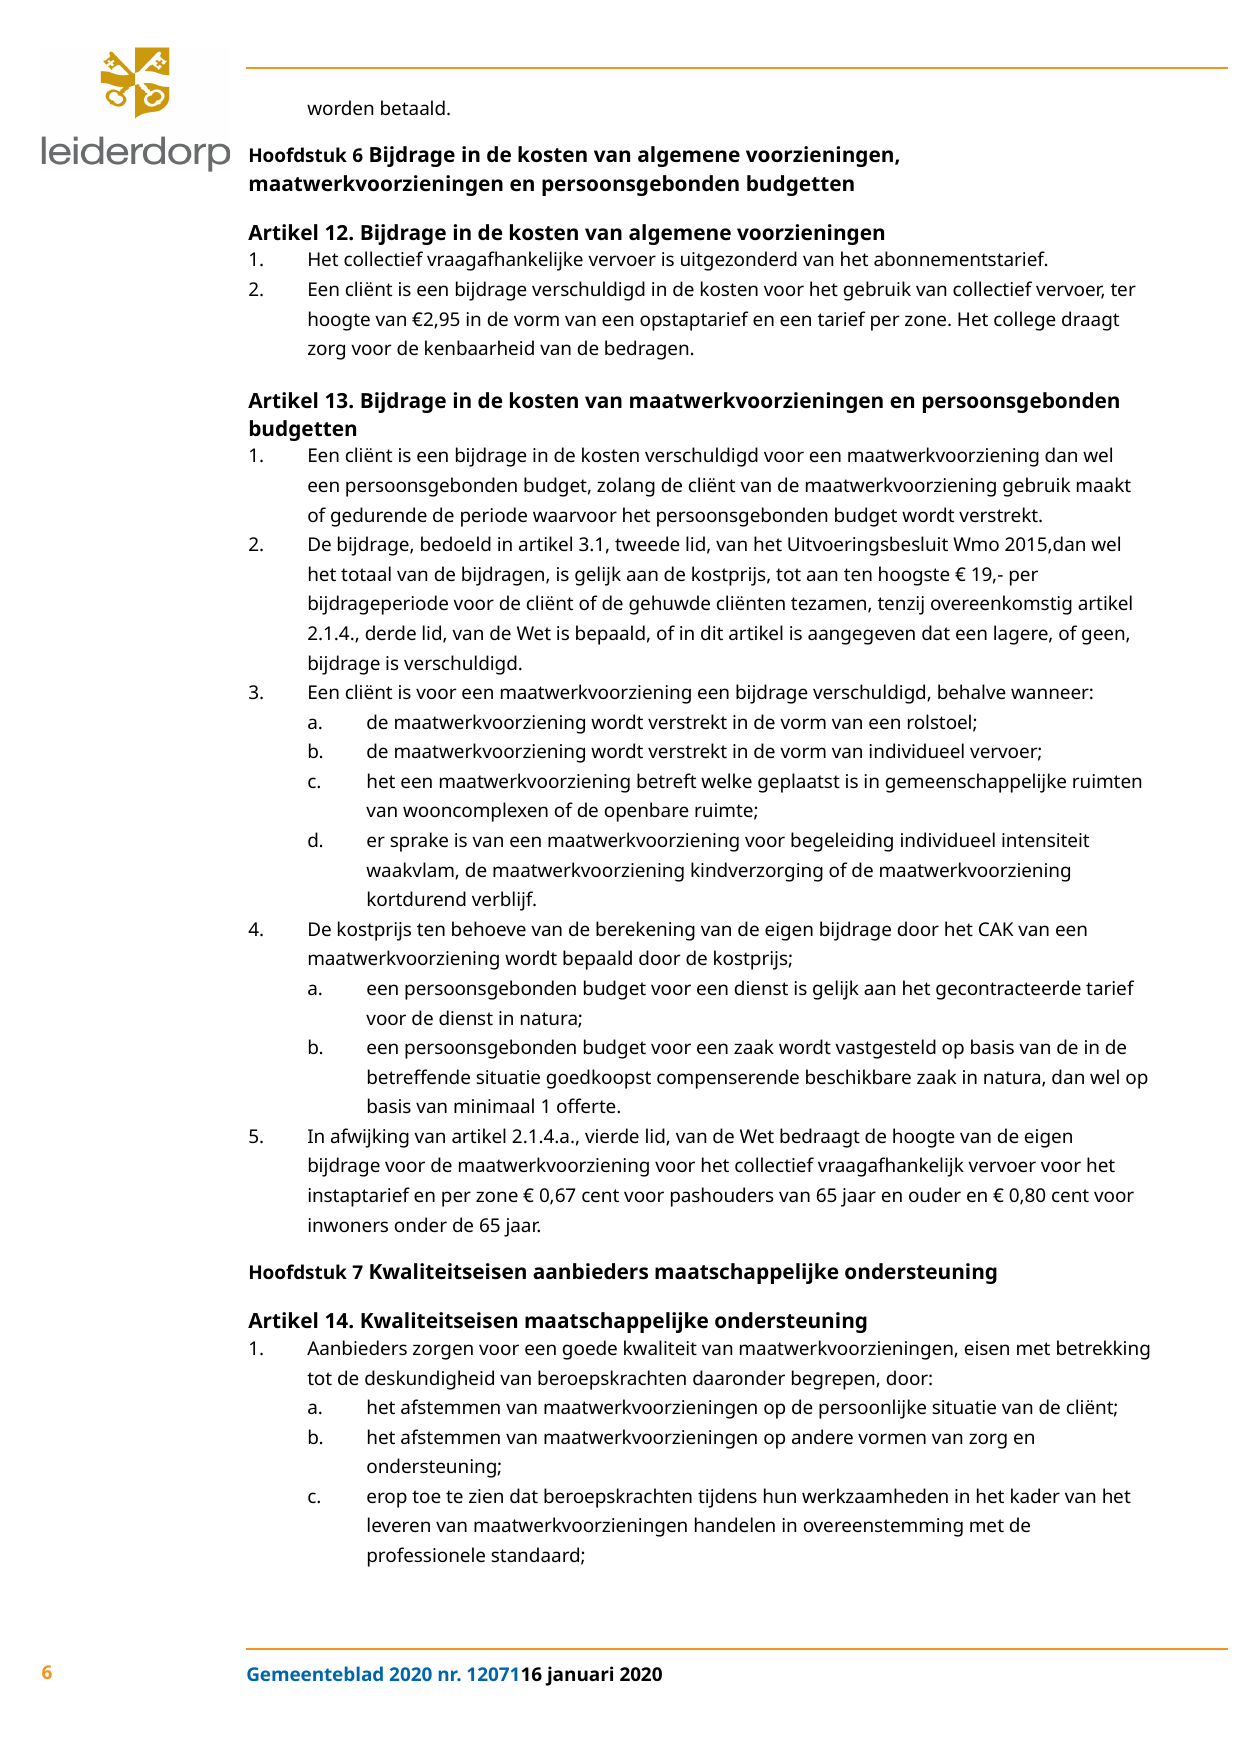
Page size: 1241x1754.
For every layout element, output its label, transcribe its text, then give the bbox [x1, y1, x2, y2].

list Een cliënt is een bijdrage in de kosten verschuldigd voor een maatwerkvoorziening dan wel een persoonsgebonden budget, zolang de cliënt van de maatwerkvoorziening gebruik maakt of gedurende de periode waarvoor het persoonsgebonden budget wordt verstrekt. [248, 443, 1152, 527]
text Hoofdstuk 7 Kwaliteitseisen aanbieders maatschappelijke ondersteuning [248, 1257, 1152, 1286]
list Een cliënt is een bijdrage verschuldigd in de kosten voor het gebruik van collectief vervoer, ter hoogte van €2,95 in de vorm van een opstaptarief en een tarief per zone. Het college draagt zorg voor de kenbaarheid van de bedragen. [248, 276, 1152, 361]
list de maatwerkvoorziening wordt verstrekt in de vorm van een rolstoel; [307, 709, 1152, 734]
list Aanbieders zorgen voor een goede kwaliteit van maatwerkvoorzieningen, eisen met betrekking tot de deskundigheid van beroepskrachten daaronder begrepen, door: [248, 1335, 1152, 1390]
list een persoonsgebonden budget voor een dienst is gelijk aan het gecontracteerde tarief voor de dienst in natura; [307, 975, 1152, 1030]
text Artikel 12. Bijdrage in de kosten van algemene voorzieningen [248, 218, 1152, 247]
list De kostprijs ten behoeve van de berekening van de eigen bijdrage door het CAK van een maatwerkvoorziening wordt bepaald door de kostprijs; [248, 916, 1152, 971]
list De bijdrage, bedoeld in artikel 3.1, tweede lid, van het Uitvoeringsbesluit Wmo 2015,dan wel het totaal van de bijdragen, is gelijk aan de kostprijs, tot aan ten hoogste € 19,- per bijdrageperiode voor de cliënt of de gehuwde cliënten tezamen, tenzij overeenkomstig artikel 2.1.4., derde lid, van de Wet is bepaald, of in dit artikel is aangegeven dat een lagere, of geen, bijdrage is verschuldigd. [248, 531, 1152, 675]
list erop toe te zien dat beroepskrachten tijdens hun werkzaamheden in het kader van het leveren van maatwerkvoorzieningen handelen in overeenstemming met de professionele standaard; [307, 1483, 1152, 1568]
list een persoonsgebonden budget voor een zaak wordt vastgesteld op basis van de in de betreffende situatie goedkoopst compenserende beschikbare zaak in natura, dan wel op basis van minimaal 1 offerte. [307, 1034, 1152, 1119]
list de maatwerkvoorziening wordt verstrekt in de vorm van individueel vervoer; [307, 738, 1152, 764]
list het een maatwerkvoorziening betreft welke geplaatst is in gemeenschappelijke ruimten van wooncomplexen of de openbare ruimte; [307, 768, 1152, 823]
picture [41, 47, 231, 172]
list Het collectief vraagafhankelijke vervoer is uitgezonderd van het abonnementstarief. [248, 247, 1152, 272]
list In afwijking van artikel 2.1.4.a., vierde lid, van de Wet bedraagt de hoogte van de eigen bijdrage voor de maatwerkvoorziening voor het collectief vraagafhankelijk vervoer voor het instaptarief en per zone € 0,67 cent voor pashouders van 65 jaar en ouder en € 0,80 cent voor inwoners onder de 65 jaar. [248, 1123, 1152, 1237]
text Hoofdstuk 6 Bijdrage in de kosten van algemene voorzieningen, maatwerkvoorzieningen en persoonsgebonden budgetten [248, 140, 1152, 197]
text Artikel 14. Kwaliteitseisen maatschappelijke ondersteuning [248, 1307, 1152, 1335]
list er sprake is van een maatwerkvoorziening voor begeleiding individueel intensiteit waakvlam, de maatwerkvoorziening kindverzorging of de maatwerkvoorziening kortdurend verblijf. [307, 827, 1152, 912]
list worden betaald. [248, 95, 1152, 121]
list Een cliënt is voor een maatwerkvoorziening een bijdrage verschuldigd, behalve wanneer: [248, 679, 1152, 705]
text Artikel 13. Bijdrage in de kosten van maatwerkvoorzieningen en persoonsgebonden budgetten [248, 386, 1152, 443]
list het afstemmen van maatwerkvoorzieningen op andere vormen van zorg en ondersteuning; [307, 1424, 1152, 1479]
list het afstemmen van maatwerkvoorzieningen op de persoonlijke situatie van de cliënt; [307, 1394, 1152, 1420]
